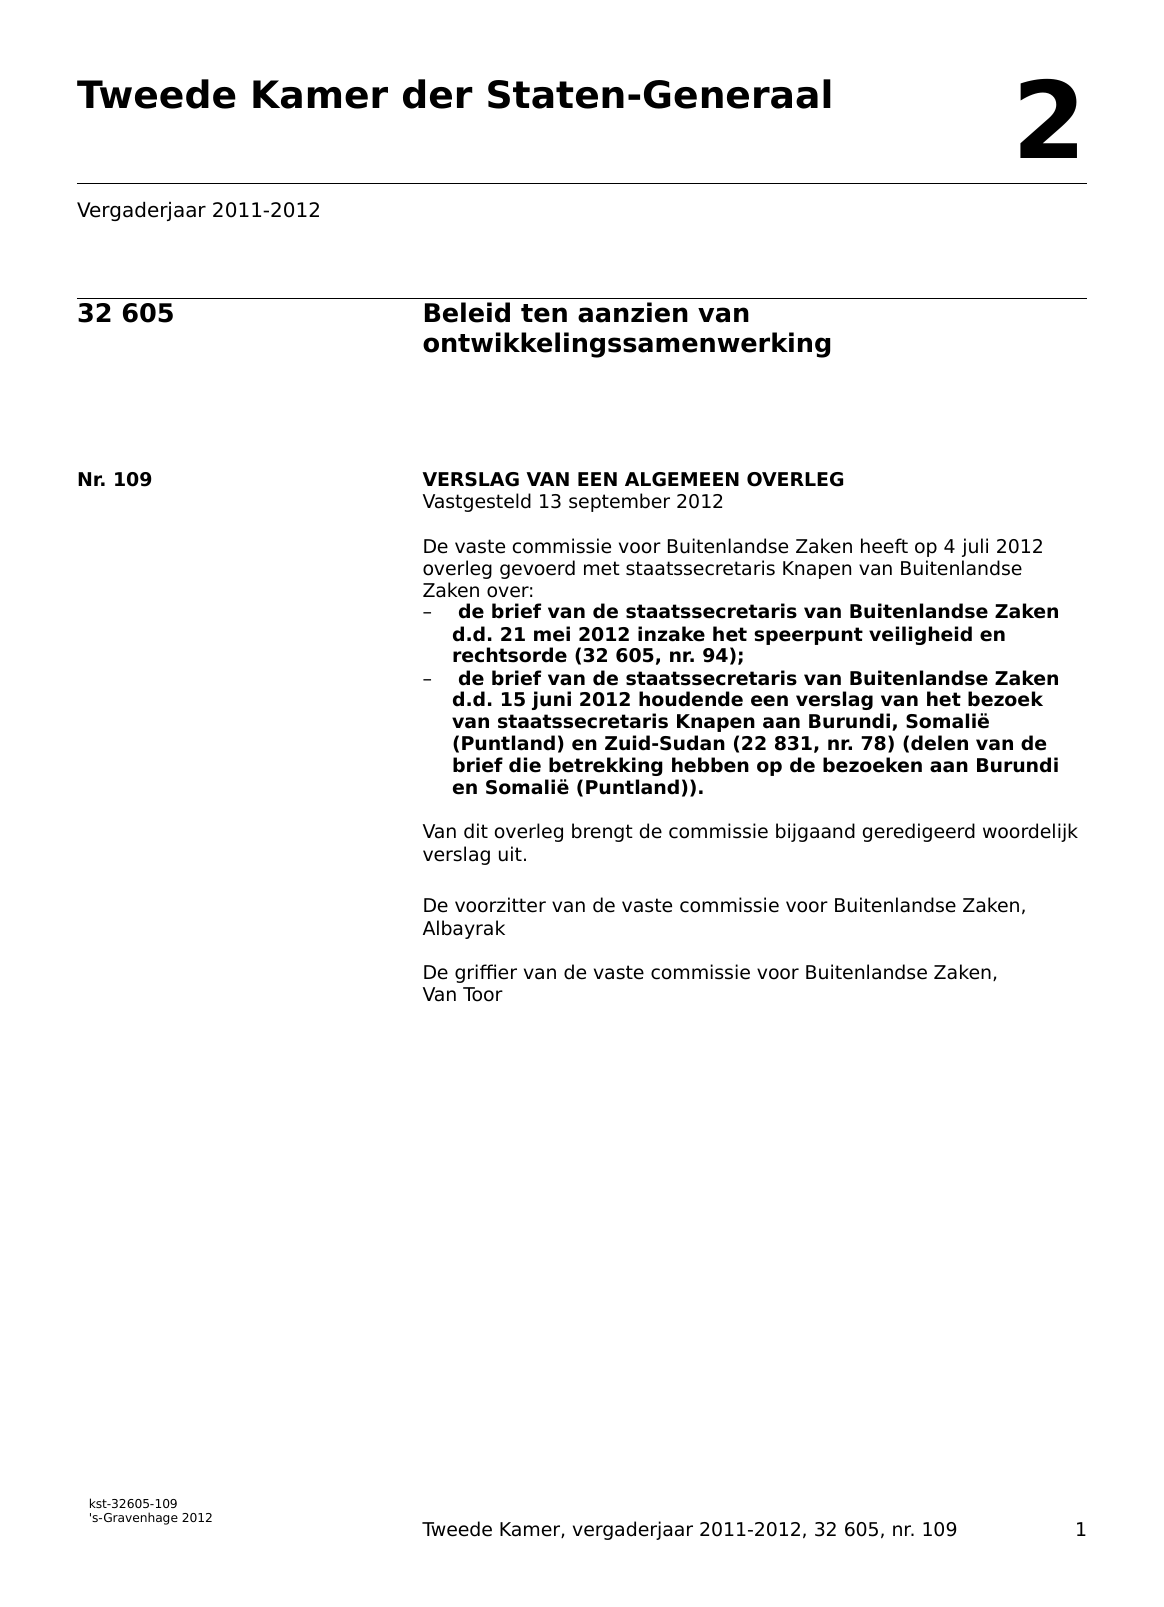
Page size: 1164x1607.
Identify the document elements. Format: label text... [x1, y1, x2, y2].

subtitle 32 605 Beleid ten aanzien van ontwikkelingssamenwerking [77, 299, 1087, 358]
text – de brief van de staatssecretaris van Buitenlandse Zaken d.d. 15 juni 2012 houdende een verslag van het bezoek van staatssecretaris Knapen aan Burundi, Somalië (Puntland) en Zuid-Sudan (22 831, nr. 78) (delen van de brief die betrekking hebben op de bezoeken aan Burundi en Somalië (Puntland)). [422, 667, 1087, 799]
table_cell Vergaderjaar 2011-2012 [77, 184, 1087, 298]
text Van dit overleg brengt de commissie bijgaand geredigeerd woordelijk verslag uit. [422, 821, 1087, 865]
text De voorzitter van de vaste commissie voor Buitenlandse Zaken, Albayrak [422, 895, 1087, 939]
text – de brief van de staatssecretaris van Buitenlandse Zaken d.d. 21 mei 2012 inzake het speerpunt veiligheid en rechtsorde (32 605, nr. 94); [422, 601, 1087, 667]
subtitle Nr. 109 VERSLAG VAN EEN ALGEMEEN OVERLEG [77, 469, 1087, 491]
table_header 2 [886, 59, 1087, 183]
text 's-Gravenhage 2012 [88, 1511, 323, 1525]
text kst-32605-109 [88, 1497, 323, 1511]
text De vaste commissie voor Buitenlandse Zaken heeft op 4 juli 2012 overleg gevoerd met staatssecretaris Knapen van Buitenlandse Zaken over: [422, 536, 1087, 601]
table_header Tweede Kamer der Staten-Generaal [77, 59, 886, 183]
text De griffier van de vaste commissie voor Buitenlandse Zaken, Van Toor [422, 962, 1087, 1006]
text Vastgesteld 13 september 2012 [422, 491, 1087, 513]
